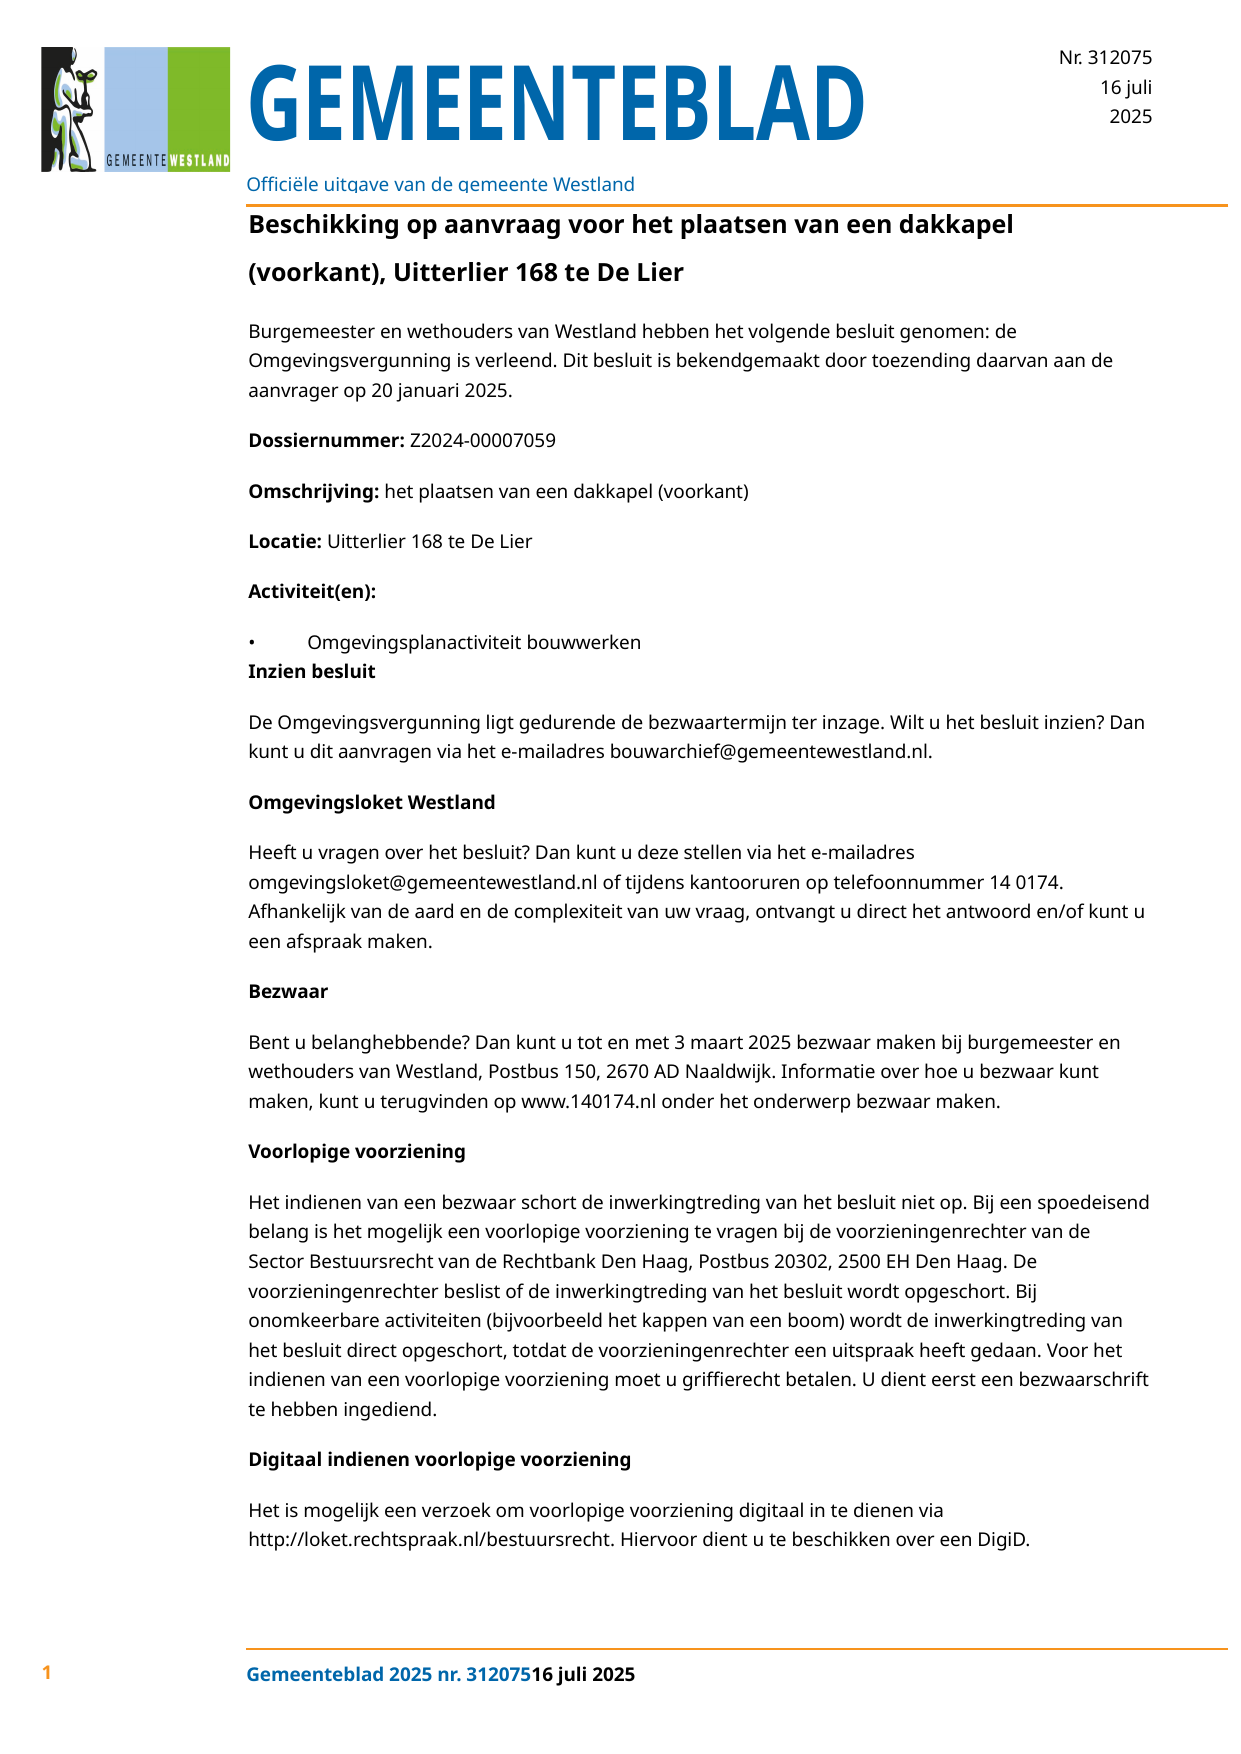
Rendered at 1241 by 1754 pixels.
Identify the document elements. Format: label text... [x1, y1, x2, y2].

text Het is mogelijk een verzoek om voorlopige voorziening digitaal in te dienen via http://loket.rechtspraak.nl/bestuursrecht. Hiervoor dient u te beschikken over een DigiD. [248, 1497, 1152, 1552]
text Bezwaar [248, 979, 1152, 1004]
text Het indienen van een bezwaar schort de inwerkingtreding van het besluit niet op. Bij een spoedeisend belang is het mogelijk een voorlopige voorziening te vragen bij de voorzieningenrechter van de Sector Bestuursrecht van de Rechtbank Den Haag, Postbus 20302, 2500 EH Den Haag. De voorzieningenrechter beslist of de inwerkingtreding van het besluit wordt opgeschort. Bij onomkeerbare activiteiten (bijvoorbeeld het kappen van een boom) wordt de inwerkingtreding van het besluit direct opgeschort, totdat de voorzieningenrechter een uitspraak heeft gedaan. Voor het indienen van een voorlopige voorziening moet u griffierecht betalen. U dient eerst een bezwaarschrift te hebben ingediend. [248, 1189, 1152, 1422]
text Digitaal indienen voorlopige voorziening [248, 1447, 1152, 1472]
text Inzien besluit [248, 659, 1152, 684]
list Omgevingsplanactiviteit bouwwerken [248, 629, 1152, 655]
text Voorlopige voorziening [248, 1139, 1152, 1164]
text Activiteit(en): [248, 579, 1152, 604]
text Heeft u vragen over het besluit? Dan kunt u deze stellen via het e-mailadres omgevingsloket@gemeentewestland.nl of tijdens kantooruren op telefoonnummer 14 0174. Afhankelijk van de aard en de complexiteit van uw vraag, ontvangt u direct het antwoord en/of kunt u een afspraak maken. [248, 839, 1152, 954]
text Dossiernummer: Z2024-00007059 [248, 427, 1152, 453]
text Bent u belanghebbende? Dan kunt u tot en met 3 maart 2025 bezwaar maken bij burgemeester en wethouders van Westland, Postbus 150, 2670 AD Naaldwijk. Informatie over hoe u bezwaar kunt maken, kunt u terugvinden op www.140174.nl onder het onderwerp bezwaar maken. [248, 1029, 1152, 1114]
text Omgevingsloket Westland [248, 789, 1152, 815]
picture [41, 47, 231, 172]
text Burgemeester en wethouders van Westland hebben het volgende besluit genomen: de Omgevingsvergunning is verleend. Dit besluit is bekendgemaakt door toezending daarvan aan de aanvrager op 20 januari 2025. [248, 318, 1152, 403]
text Beschikking op aanvraag voor het plaatsen van een dakkapel (voorkant), Uitterlier 168 te De Lier [248, 207, 1152, 288]
text De Omgevingsvergunning ligt gedurende de bezwaartermijn ter inzage. Wilt u het besluit inzien? Dan kunt u dit aanvragen via het e-mailadres bouwarchief@gemeentewestland.nl. [248, 709, 1152, 764]
text Locatie: Uitterlier 168 te De Lier [248, 528, 1152, 554]
text Omschrijving: het plaatsen van een dakkapel (voorkant) [248, 478, 1152, 504]
